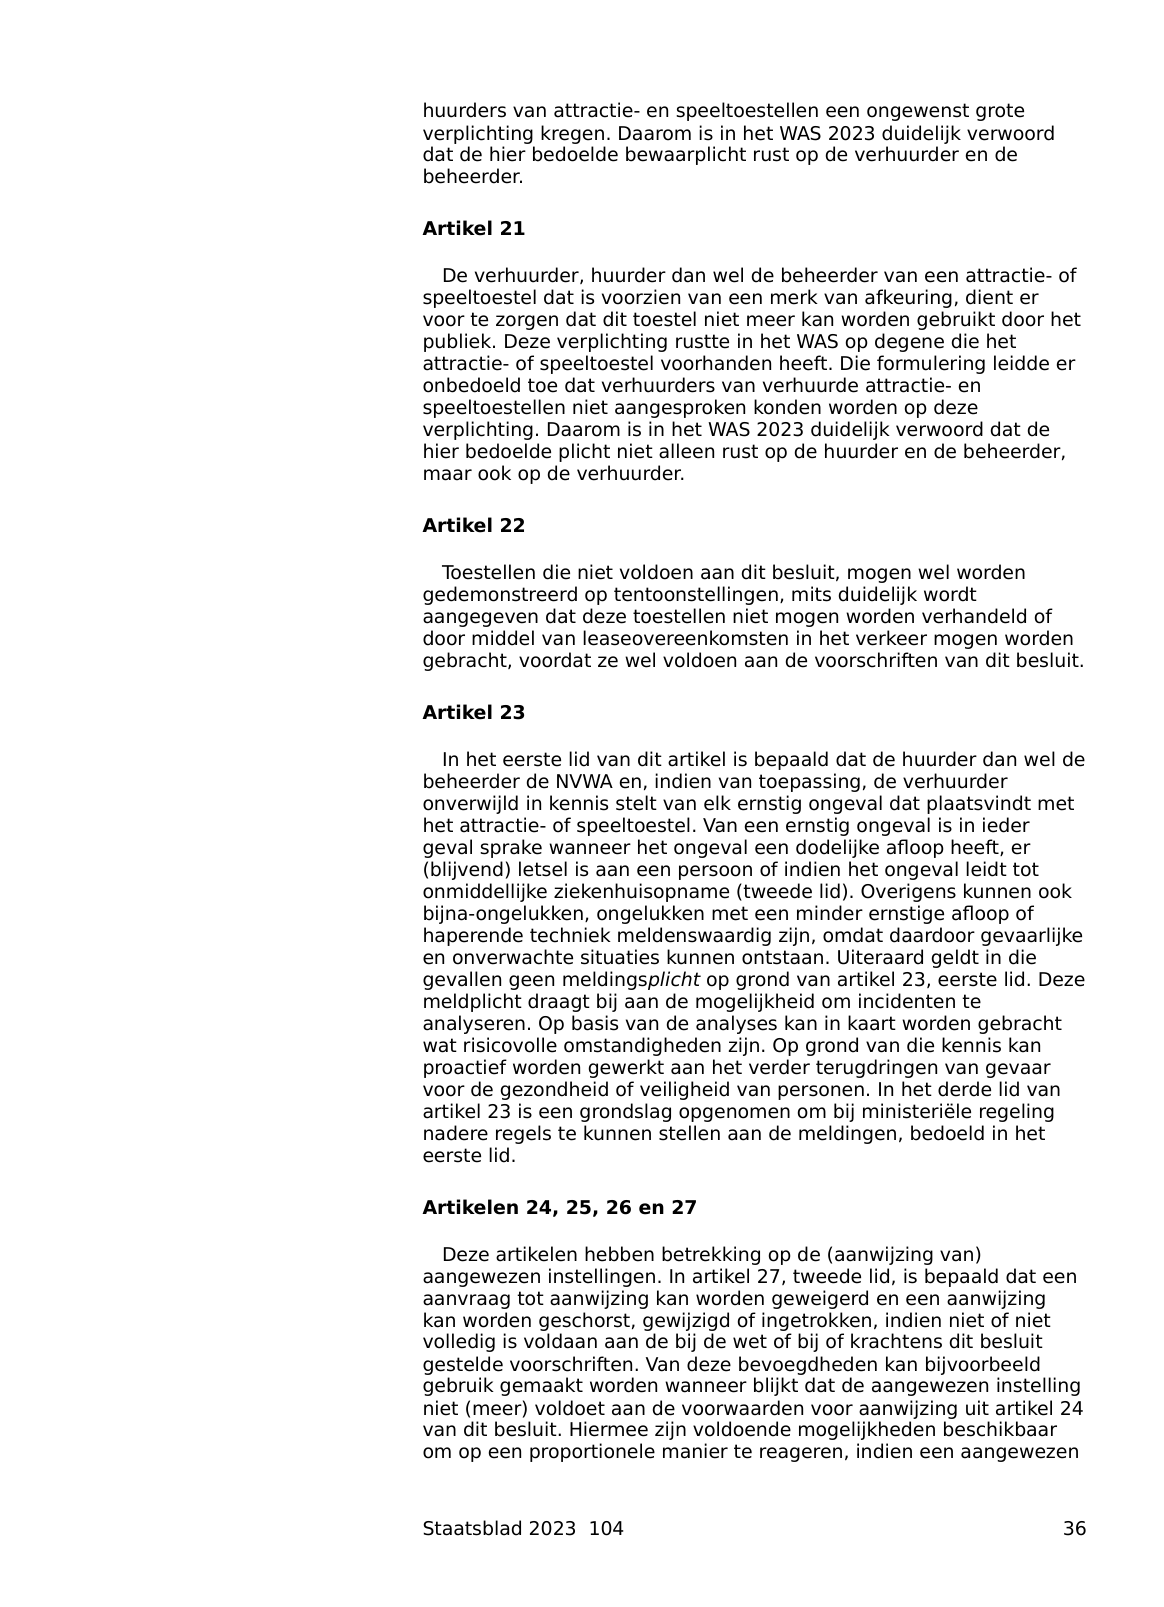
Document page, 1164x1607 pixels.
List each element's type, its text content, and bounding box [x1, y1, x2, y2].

subtitle Artikel 22 [422, 515, 1087, 537]
subtitle Artikelen 24, 25, 26 en 27 [422, 1197, 1087, 1218]
text In het eerste lid van dit artikel is bepaald dat de huurder dan wel de beheerder de NVWA en, indien van toepassing, de verhuurder onverwijld in kennis stelt van elk ernstig ongeval dat plaatsvindt met het attractie- of speeltoestel. Van een ernstig ongeval is in ieder geval sprake wanneer het ongeval een dodelijke afloop heeft, er (blijvend) letsel is aan een persoon of indien het ongeval leidt tot onmiddellijke ziekenhuisopname (tweede lid). Overigens kunnen ook bijna-ongelukken, ongelukken met een minder ernstige afloop of haperende techniek meldenswaardig zijn, omdat daardoor gevaarlijke en onverwachte situaties kunnen ontstaan. Uiteraard geldt in die gevallen geen meldingsplicht op grond van artikel 23, eerste lid. Deze meldplicht draagt bij aan de mogelijkheid om incidenten te analyseren. Op basis van de analyses kan in kaart worden gebracht wat risicovolle omstandigheden zijn. Op grond van die kennis kan proactief worden gewerkt aan het verder terugdringen van gevaar voor de gezondheid of veiligheid van personen. In het derde lid van artikel 23 is een grondslag opgenomen om bij ministeriële regeling nadere regels te kunnen stellen aan de meldingen, bedoeld in het eerste lid. [422, 749, 1087, 1167]
text De verhuurder, huurder dan wel de beheerder van een attractie- of speeltoestel dat is voorzien van een merk van afkeuring, dient er voor te zorgen dat dit toestel niet meer kan worden gebruikt door het publiek. Deze verplichting rustte in het WAS op degene die het attractie- of speeltoestel voorhanden heeft. Die formulering leidde er onbedoeld toe dat verhuurders van verhuurde attractie- en speeltoestellen niet aangesproken konden worden op deze verplichting. Daarom is in het WAS 2023 duidelijk verwoord dat de hier bedoelde plicht niet alleen rust op de huurder en de beheerder, maar ook op de verhuurder. [422, 265, 1087, 485]
subtitle Artikel 23 [422, 702, 1087, 724]
text Toestellen die niet voldoen aan dit besluit, mogen wel worden gedemonstreerd op tentoonstellingen, mits duidelijk wordt aangegeven dat deze toestellen niet mogen worden verhandeld of door middel van leaseovereenkomsten in het verkeer mogen worden gebracht, voordat ze wel voldoen aan de voorschriften van dit besluit. [422, 562, 1087, 672]
text Deze artikelen hebben betrekking op de (aanwijzing van) aangewezen instellingen. In artikel 27, tweede lid, is bepaald dat een aanvraag tot aanwijzing kan worden geweigerd en een aanwijzing kan worden geschorst, gewijzigd of ingetrokken, indien niet of niet volledig is voldaan aan de bij de wet of bij of krachtens dit besluit gestelde voorschriften. Van deze bevoegdheden kan bijvoorbeeld gebruik gemaakt worden wanneer blijkt dat de aangewezen instelling niet (meer) voldoet aan de voorwaarden voor aanwijzing uit artikel 24 van dit besluit. Hiermee zijn voldoende mogelijkheden beschikbaar om op een proportionele manier te reageren, indien een aangewezen [422, 1243, 1087, 1463]
text huurders van attractie- en speeltoestellen een ongewenst grote verplichting kregen. Daarom is in het WAS 2023 duidelijk verwoord dat de hier bedoelde bewaarplicht rust op de verhuurder en de beheerder. [422, 100, 1087, 188]
subtitle Artikel 21 [422, 218, 1087, 240]
